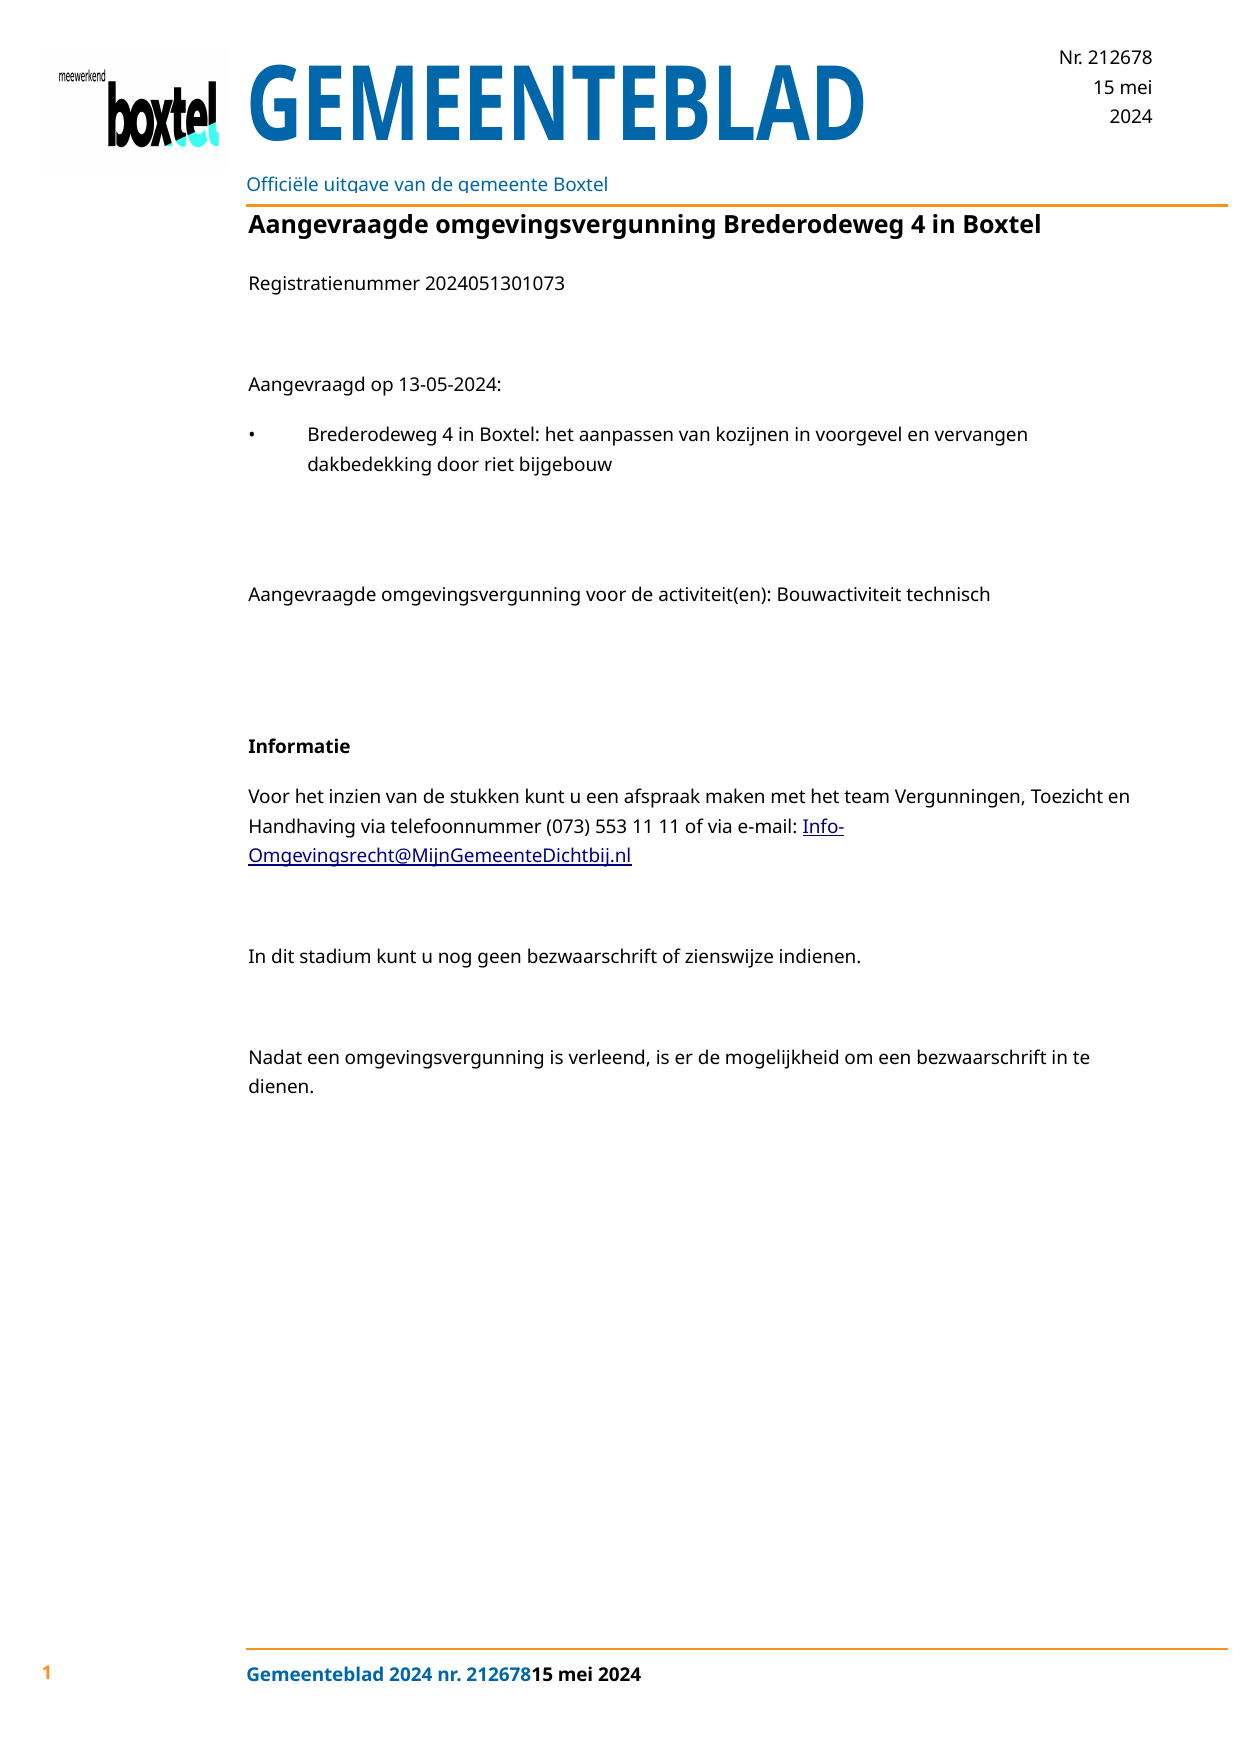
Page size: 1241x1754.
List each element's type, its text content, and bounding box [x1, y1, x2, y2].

text Aangevraagde omgevingsvergunning voor de activiteit(en): Bouwactiviteit technisch [248, 582, 1152, 607]
list Brederodeweg 4 in Boxtel: het aanpassen van kozijnen in voorgevel en vervangen dakbedekking door riet bijgebouw [248, 422, 1152, 477]
text Nadat een omgevingsvergunning is verleend, is er de mogelijkheid om een bezwaarschrift in te dienen. [248, 1044, 1152, 1099]
text Registratienummer 2024051301073 [248, 270, 1152, 296]
text Informatie [248, 733, 1152, 758]
picture [41, 47, 231, 172]
text In dit stadium kunt u nog geen bezwaarschrift of zienswijze indienen. [248, 943, 1152, 969]
text Voor het inzien van de stukken kunt u een afspraak maken met het team Vergunningen, Toezicht en Handhaving via telefoonnummer (073) 553 11 11 of via e-mail: Info-Omgevingsrecht@MijnGemeenteDichtbij.nl [248, 783, 1152, 868]
text Aangevraagd op 13-05-2024: [248, 371, 1152, 397]
text Aangevraagde omgevingsvergunning Brederodeweg 4 in Boxtel [248, 207, 1152, 241]
